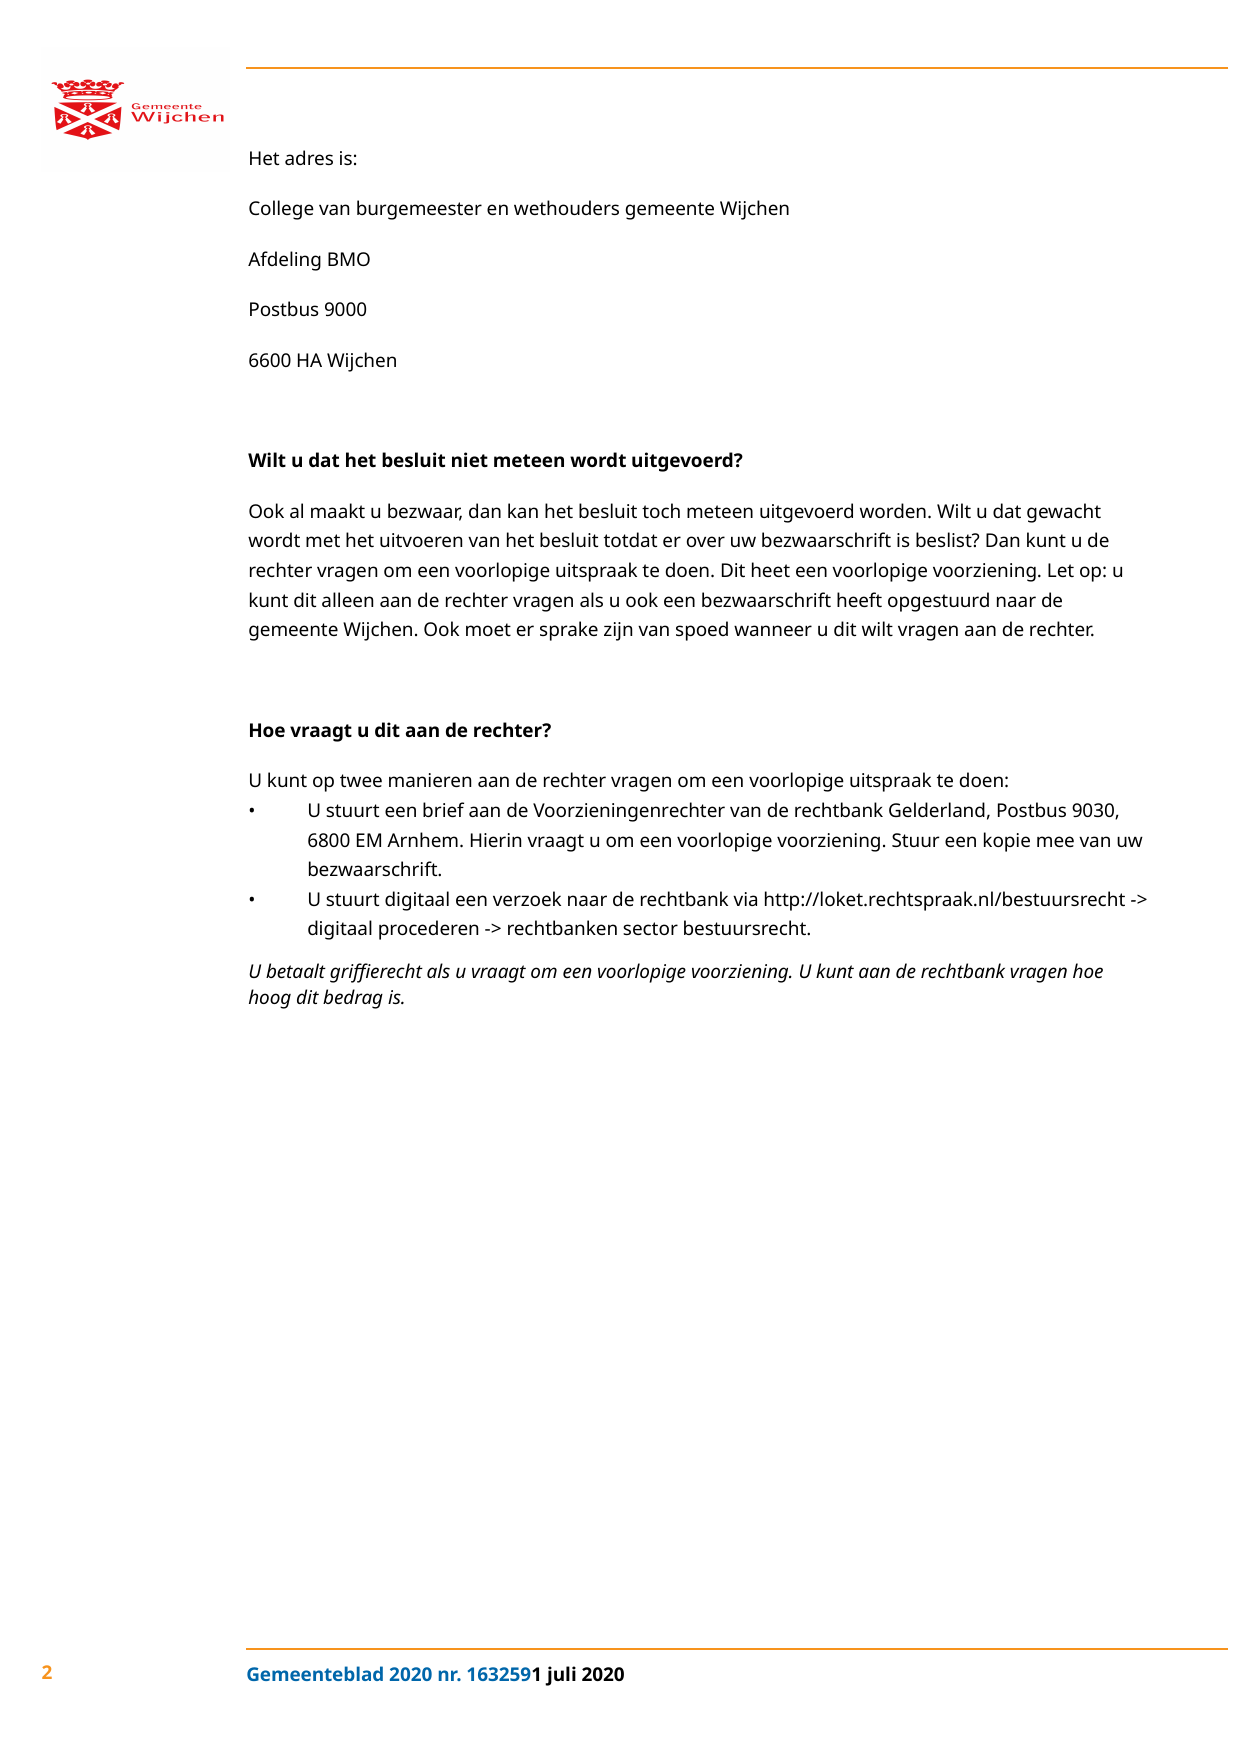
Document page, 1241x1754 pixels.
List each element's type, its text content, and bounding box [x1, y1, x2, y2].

text Hoe vraagt u dit aan de rechter? [248, 717, 1152, 743]
text U kunt op twee manieren aan de rechter vragen om een voorlopige uitspraak te doen: [248, 768, 1152, 793]
text Het adres is: [248, 145, 1152, 171]
list U stuurt digitaal een verzoek naar de rechtbank via http://loket.rechtspraak.nl/bestuursrecht -> digitaal procederen -> rechtbanken sector bestuursrecht. [248, 886, 1152, 941]
text Ook al maakt u bezwaar, dan kan het besluit toch meteen uitgevoerd worden. Wilt u dat gewacht wordt met het uitvoeren van het besluit totdat er over uw bezwaarschrift is beslist? Dan kunt u de rechter vragen om een voorlopige uitspraak te doen. Dit heet een voorlopige voorziening. Let op: u kunt dit alleen aan de rechter vragen als u ook een bezwaarschrift heeft opgestuurd naar de gemeente Wijchen. Ook moet er sprake zijn van spoed wanneer u dit wilt vragen aan de rechter. [248, 498, 1152, 642]
text Wilt u dat het besluit niet meteen wordt uitgevoerd? [248, 448, 1152, 473]
text College van burgemeester en wethouders gemeente Wijchen [248, 196, 1152, 221]
picture [41, 47, 231, 172]
text 6600 HA Wijchen [248, 347, 1152, 373]
text Afdeling BMO [248, 246, 1152, 272]
text Postbus 9000 [248, 296, 1152, 322]
text U betaalt griffierecht als u vraagt om een voorlopige voorziening. U kunt aan de rechtbank vragen hoe hoog dit bedrag is. [248, 959, 1152, 1010]
list U stuurt een brief aan de Voorzieningenrechter van de rechtbank Gelderland, Postbus 9030, 6800 EM Arnhem. Hierin vraagt u om een voorlopige voorziening. Stuur een kopie mee van uw bezwaarschrift. [248, 797, 1152, 882]
